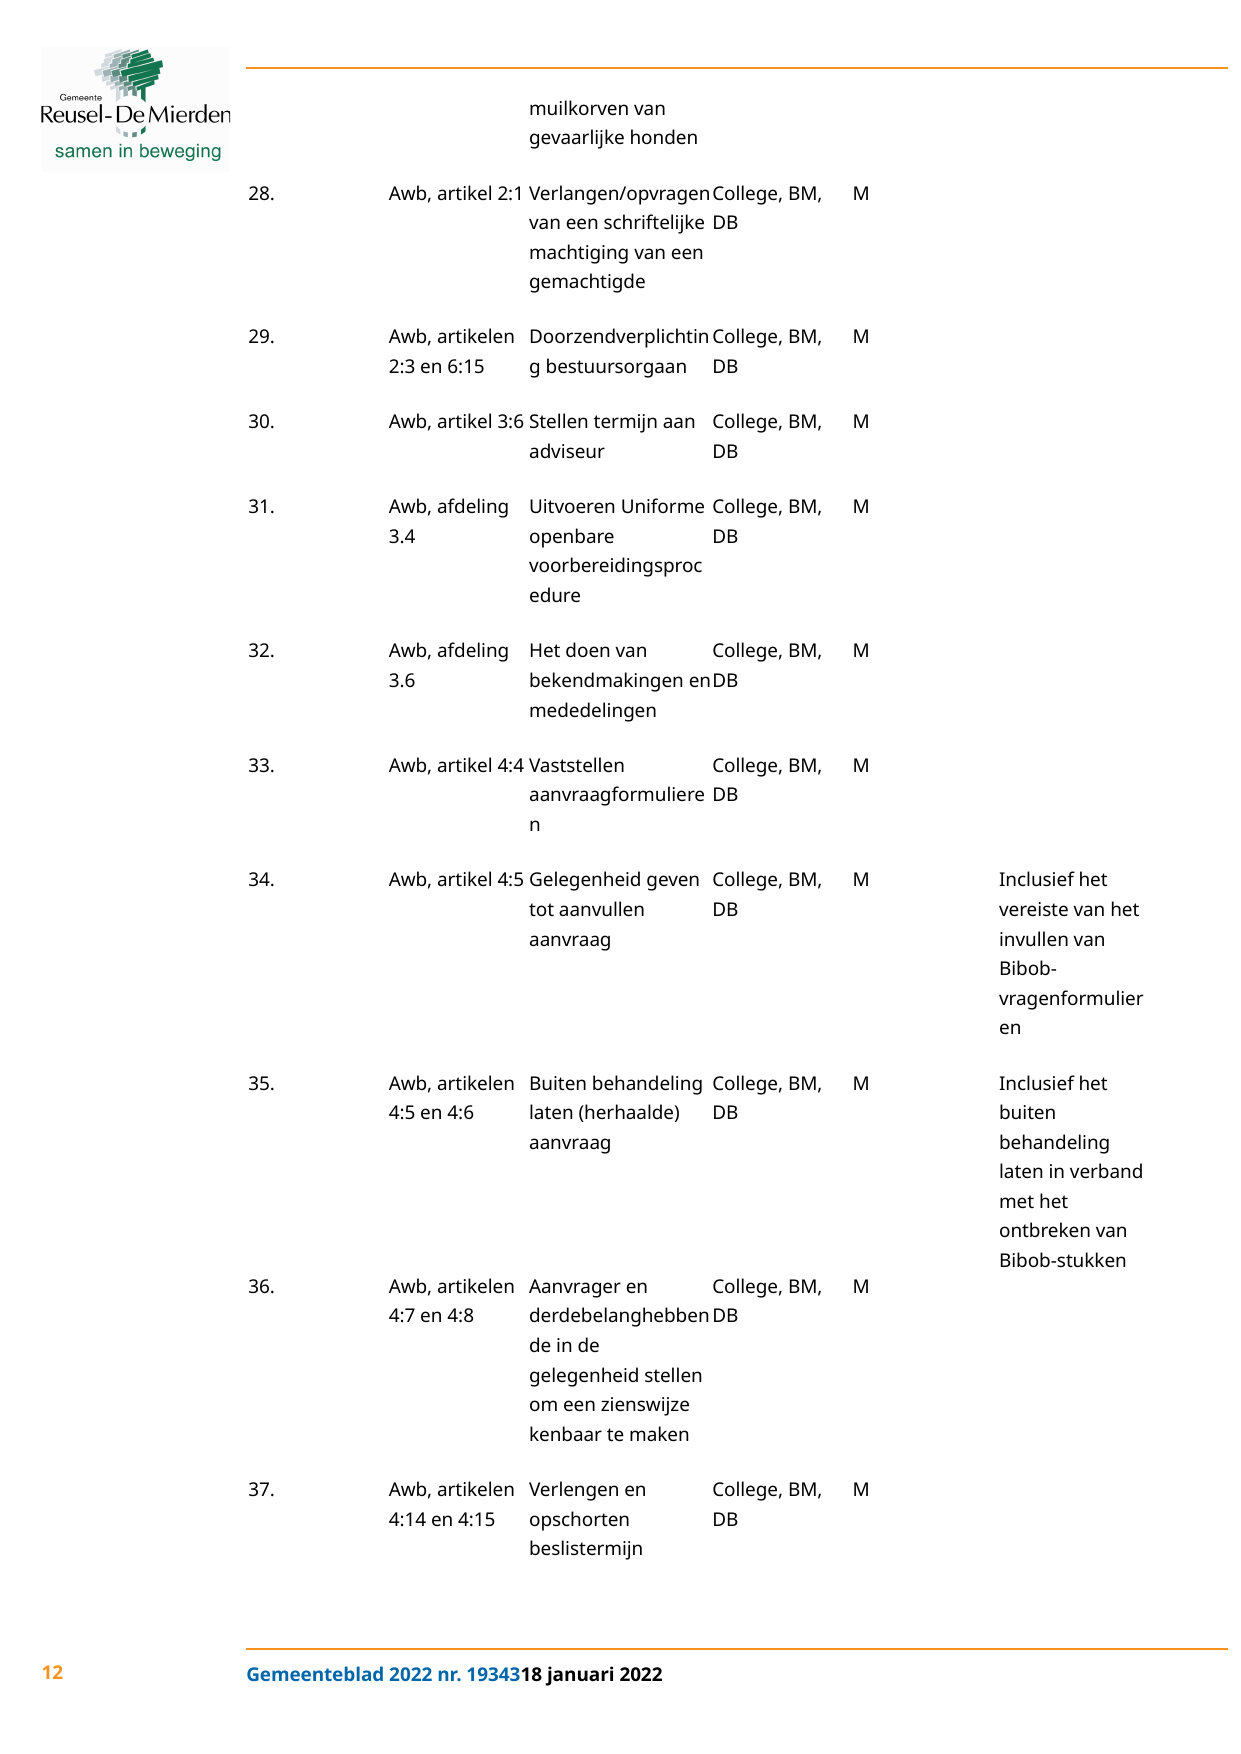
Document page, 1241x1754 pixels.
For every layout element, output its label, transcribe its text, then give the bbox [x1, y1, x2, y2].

table_cell M [853, 1273, 999, 1476]
table_cell College, BM, DB [712, 180, 852, 324]
table_cell College, BM, DB [712, 409, 852, 493]
table_cell College, BM, DB [712, 494, 852, 638]
table_cell M [853, 324, 999, 409]
table_cell Awb, artikel 2:1 [389, 180, 529, 324]
table_cell 30. [248, 409, 388, 493]
table_cell Awb, artikelen 4:7 en 4:8 [389, 1273, 529, 1476]
table_cell Awb, artikel 4:5 [389, 867, 529, 1070]
table_cell [999, 638, 1152, 752]
table_cell [712, 95, 852, 180]
table_cell Vaststellen aanvraagformulieren [529, 752, 712, 867]
table_cell Inclusief het vereiste van het invullen van Bibob-vragenformulieren [999, 867, 1152, 1070]
table_cell [999, 409, 1152, 493]
table_cell [389, 95, 529, 180]
table_cell M [853, 638, 999, 752]
table_cell Verlengen en opschorten beslistermijn [529, 1476, 712, 1591]
table_cell Het doen van bekendmakingen en mededelingen [529, 638, 712, 752]
table_cell Awb, afdeling 3.6 [389, 638, 529, 752]
table_cell M [853, 180, 999, 324]
table_cell M [853, 1070, 999, 1273]
table_cell Verlangen/opvragen van een schriftelijke machtiging van een gemachtigde [529, 180, 712, 324]
table_cell muilkorven van gevaarlijke honden [529, 95, 712, 180]
table_cell 37. [248, 1476, 388, 1591]
table_cell Awb, artikel 3:6 [389, 409, 529, 493]
table_cell College, BM, DB [712, 867, 852, 1070]
table_cell 36. [248, 1273, 388, 1476]
table_cell Inclusief het buiten behandeling laten in verband met het ontbreken van Bibob-stukken [999, 1070, 1152, 1273]
table_cell Uitvoeren Uniforme openbare voorbereidingsprocedure [529, 494, 712, 638]
table_cell 29. [248, 324, 388, 409]
table_cell [999, 1476, 1152, 1591]
table_cell M [853, 409, 999, 493]
table_cell College, BM, DB [712, 1273, 852, 1476]
table_cell [999, 324, 1152, 409]
table_cell Awb, artikelen 4:5 en 4:6 [389, 1070, 529, 1273]
table_cell 28. [248, 180, 388, 324]
table_cell Gelegenheid geven tot aanvullen aanvraag [529, 867, 712, 1070]
table_cell [248, 95, 388, 180]
table_cell 31. [248, 494, 388, 638]
table_cell Aanvrager en derdebelanghebbende in de gelegenheid stellen om een zienswijze kenbaar te maken [529, 1273, 712, 1476]
table_cell Awb, afdeling 3.4 [389, 494, 529, 638]
table_cell 35. [248, 1070, 388, 1273]
table_cell Buiten behandeling laten (herhaalde) aanvraag [529, 1070, 712, 1273]
table_cell M [853, 1476, 999, 1591]
table_cell [999, 494, 1152, 638]
table_cell Awb, artikelen 4:14 en 4:15 [389, 1476, 529, 1591]
table_cell M [853, 494, 999, 638]
table_cell [999, 1273, 1152, 1476]
table_cell Awb, artikelen 2:3 en 6:15 [389, 324, 529, 409]
table_cell [999, 752, 1152, 867]
table_cell Awb, artikel 4:4 [389, 752, 529, 867]
table_cell M [853, 867, 999, 1070]
table_cell College, BM, DB [712, 752, 852, 867]
table_cell M [853, 752, 999, 867]
table_cell 34. [248, 867, 388, 1070]
table_cell College, BM, DB [712, 324, 852, 409]
table_cell College, BM, DB [712, 638, 852, 752]
picture [41, 47, 231, 172]
table_cell Doorzendverplichting bestuursorgaan [529, 324, 712, 409]
table_cell 33. [248, 752, 388, 867]
table_cell [999, 95, 1152, 180]
table_cell [853, 95, 999, 180]
table_cell Stellen termijn aan adviseur [529, 409, 712, 493]
table_cell [999, 180, 1152, 324]
table_cell College, BM, DB [712, 1070, 852, 1273]
table_cell College, BM, DB [712, 1476, 852, 1591]
table_cell 32. [248, 638, 388, 752]
